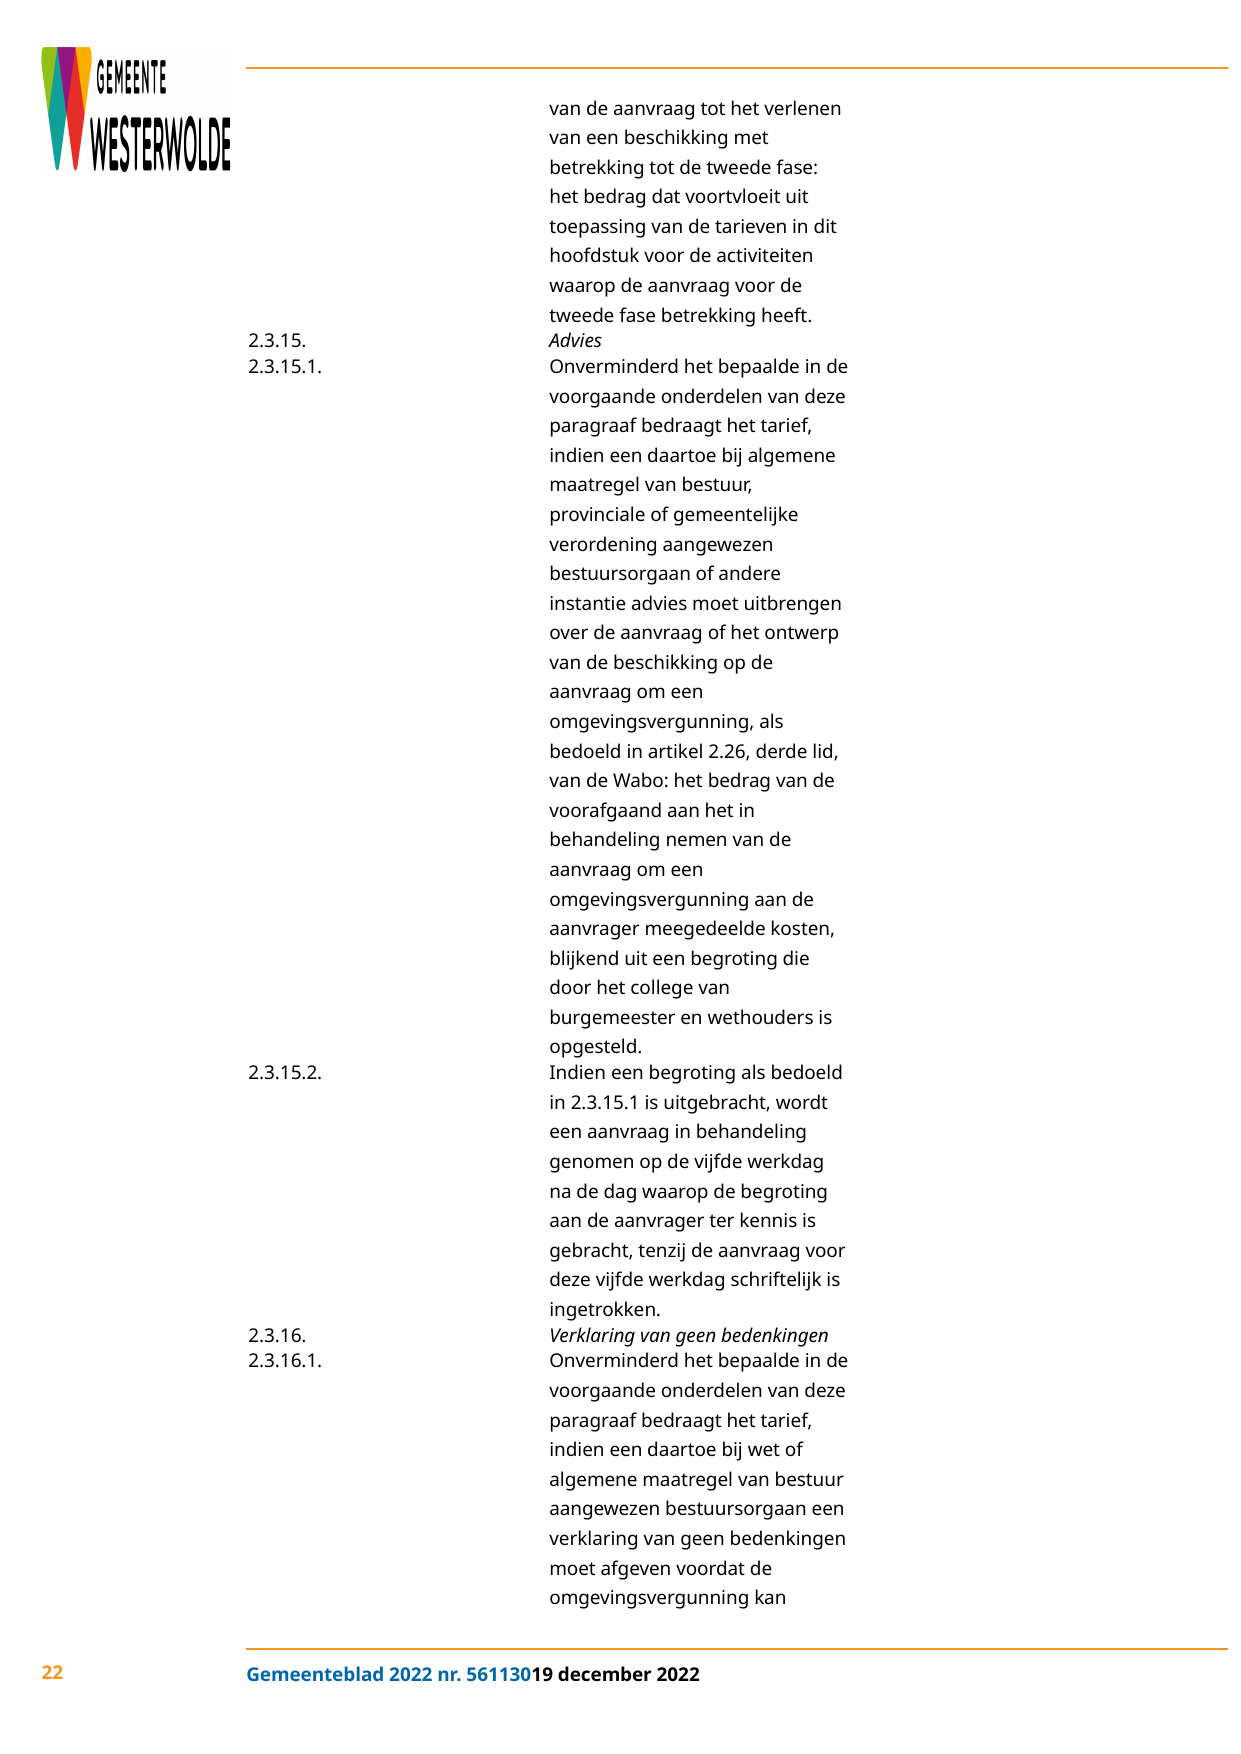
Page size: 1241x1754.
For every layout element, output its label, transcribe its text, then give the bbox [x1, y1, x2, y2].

table_cell 2.3.16. [248, 1322, 549, 1348]
table_cell Onverminderd het bepaalde in de voorgaande onderdelen van deze paragraaf bedraagt het tarief, indien een daartoe bij wet of algemene maatregel van bestuur aangewezen bestuursorgaan een verklaring van geen bedenkingen moet afgeven voordat de omgevingsvergunning kan [549, 1348, 850, 1610]
table_cell [850, 1060, 1152, 1322]
picture [41, 47, 231, 172]
table_cell [850, 353, 1152, 1059]
table_cell Indien een begroting als bedoeld in 2.3.15.1 is uitgebracht, wordt een aanvraag in behandeling genomen op de vijfde werkdag na de dag waarop de begroting aan de aanvrager ter kennis is gebracht, tenzij de aanvraag voor deze vijfde werkdag schriftelijk is ingetrokken. [549, 1060, 850, 1322]
table_cell 2.3.15. [248, 328, 549, 353]
table_cell [850, 1348, 1152, 1610]
table_cell [850, 95, 1152, 328]
table_cell Onverminderd het bepaalde in de voorgaande onderdelen van deze paragraaf bedraagt het tarief, indien een daartoe bij algemene maatregel van bestuur, provinciale of gemeentelijke verordening aangewezen bestuursorgaan of andere instantie advies moet uitbrengen over de aanvraag of het ontwerp van de beschikking op de aanvraag om een omgevingsvergunning, als bedoeld in artikel 2.26, derde lid, van de Wabo: het bedrag van de voorafgaand aan het in behandeling nemen van de aanvraag om een omgevingsvergunning aan de aanvrager meegedeelde kosten, blijkend uit een begroting die door het college van burgemeester en wethouders is opgesteld. [549, 353, 850, 1059]
table_cell [850, 328, 1152, 353]
table_cell 2.3.16.1. [248, 1348, 549, 1610]
table_cell Verklaring van geen bedenkingen [549, 1322, 850, 1348]
table_cell 2.3.15.2. [248, 1060, 549, 1322]
table_cell Advies [549, 328, 850, 353]
table_cell [850, 1322, 1152, 1348]
table_cell 2.3.15.1. [248, 353, 549, 1059]
table_cell van de aanvraag tot het verlenen van een beschikking met betrekking tot de tweede fase: het bedrag dat voortvloeit uit toepassing van de tarieven in dit hoofdstuk voor de activiteiten waarop de aanvraag voor de tweede fase betrekking heeft. [549, 95, 850, 328]
table_cell [248, 95, 549, 328]
